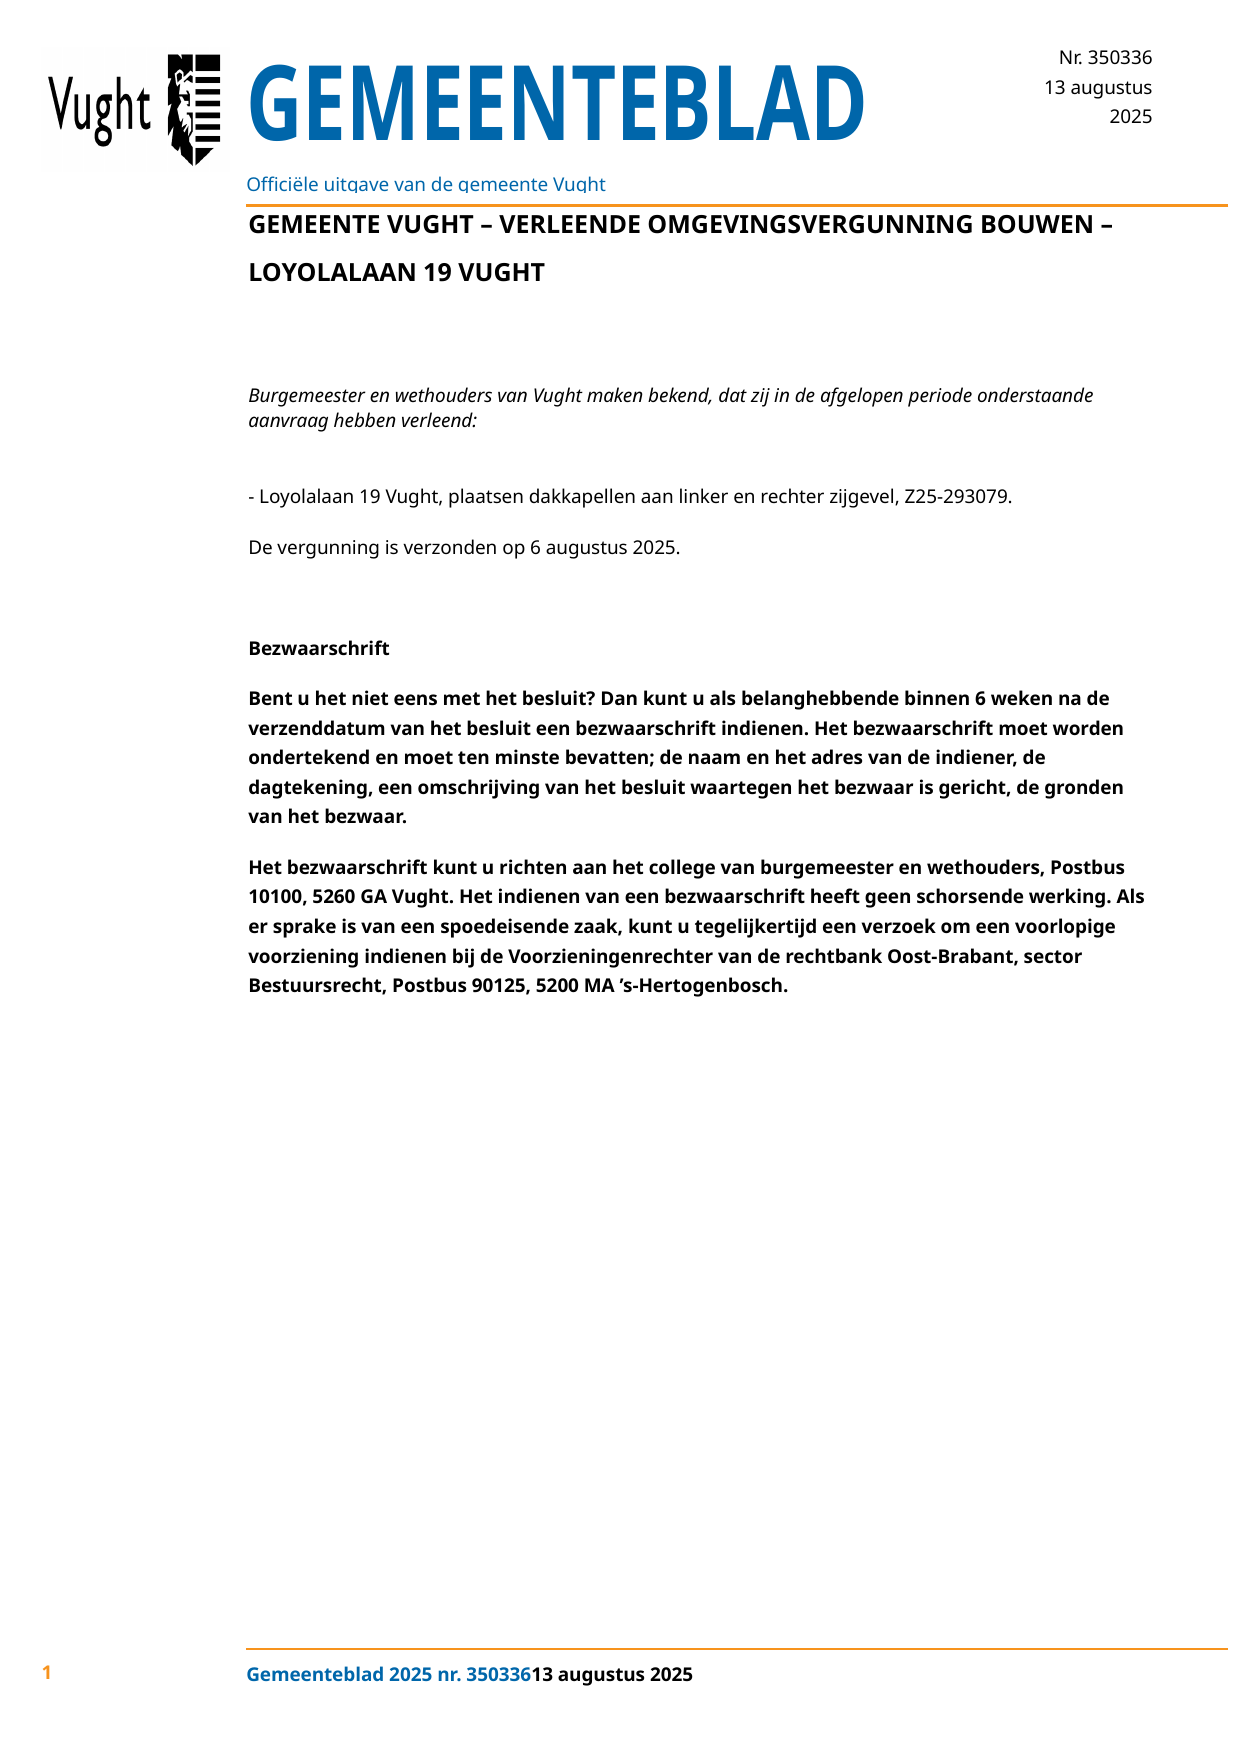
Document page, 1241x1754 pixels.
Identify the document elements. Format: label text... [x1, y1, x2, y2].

text - Loyolalaan 19 Vught, plaatsen dakkapellen aan linker en rechter zijgevel, Z25-293079. [248, 484, 1152, 509]
text Bent u het niet eens met het besluit? Dan kunt u als belanghebbende binnen 6 weken na de verzenddatum van het besluit een bezwaarschrift indienen. Het bezwaarschrift moet worden ondertekend en moet ten minste bevatten; de naam en het adres van de indiener, de dagtekening, een omschrijving van het besluit waartegen het bezwaar is gericht, de gronden van het bezwaar. [248, 685, 1152, 829]
picture [41, 47, 231, 172]
text GEMEENTE VUGHT – VERLEENDE OMGEVINGSVERGUNNING BOUWEN – LOYOLALAAN 19 VUGHT [248, 207, 1152, 288]
text Het bezwaarschrift kunt u richten aan het college van burgemeester en wethouders, Postbus 10100, 5260 GA Vught. Het indienen van een bezwaarschrift heeft geen schorsende werking. Als er sprake is van een spoedeisende zaak, kunt u tegelijkertijd een verzoek om een voorlopige voorziening indienen bij de Voorzieningenrechter van de rechtbank Oost-Brabant, sector Bestuursrecht, Postbus 90125, 5200 MA ’s-Hertogenbosch. [248, 854, 1152, 998]
text Bezwaarschrift [248, 635, 1152, 661]
text De vergunning is verzonden op 6 augustus 2025. [248, 534, 1152, 560]
text Burgemeester en wethouders van Vught maken bekend, dat zij in de afgelopen periode onderstaande aanvraag hebben verleend: [248, 382, 1152, 433]
